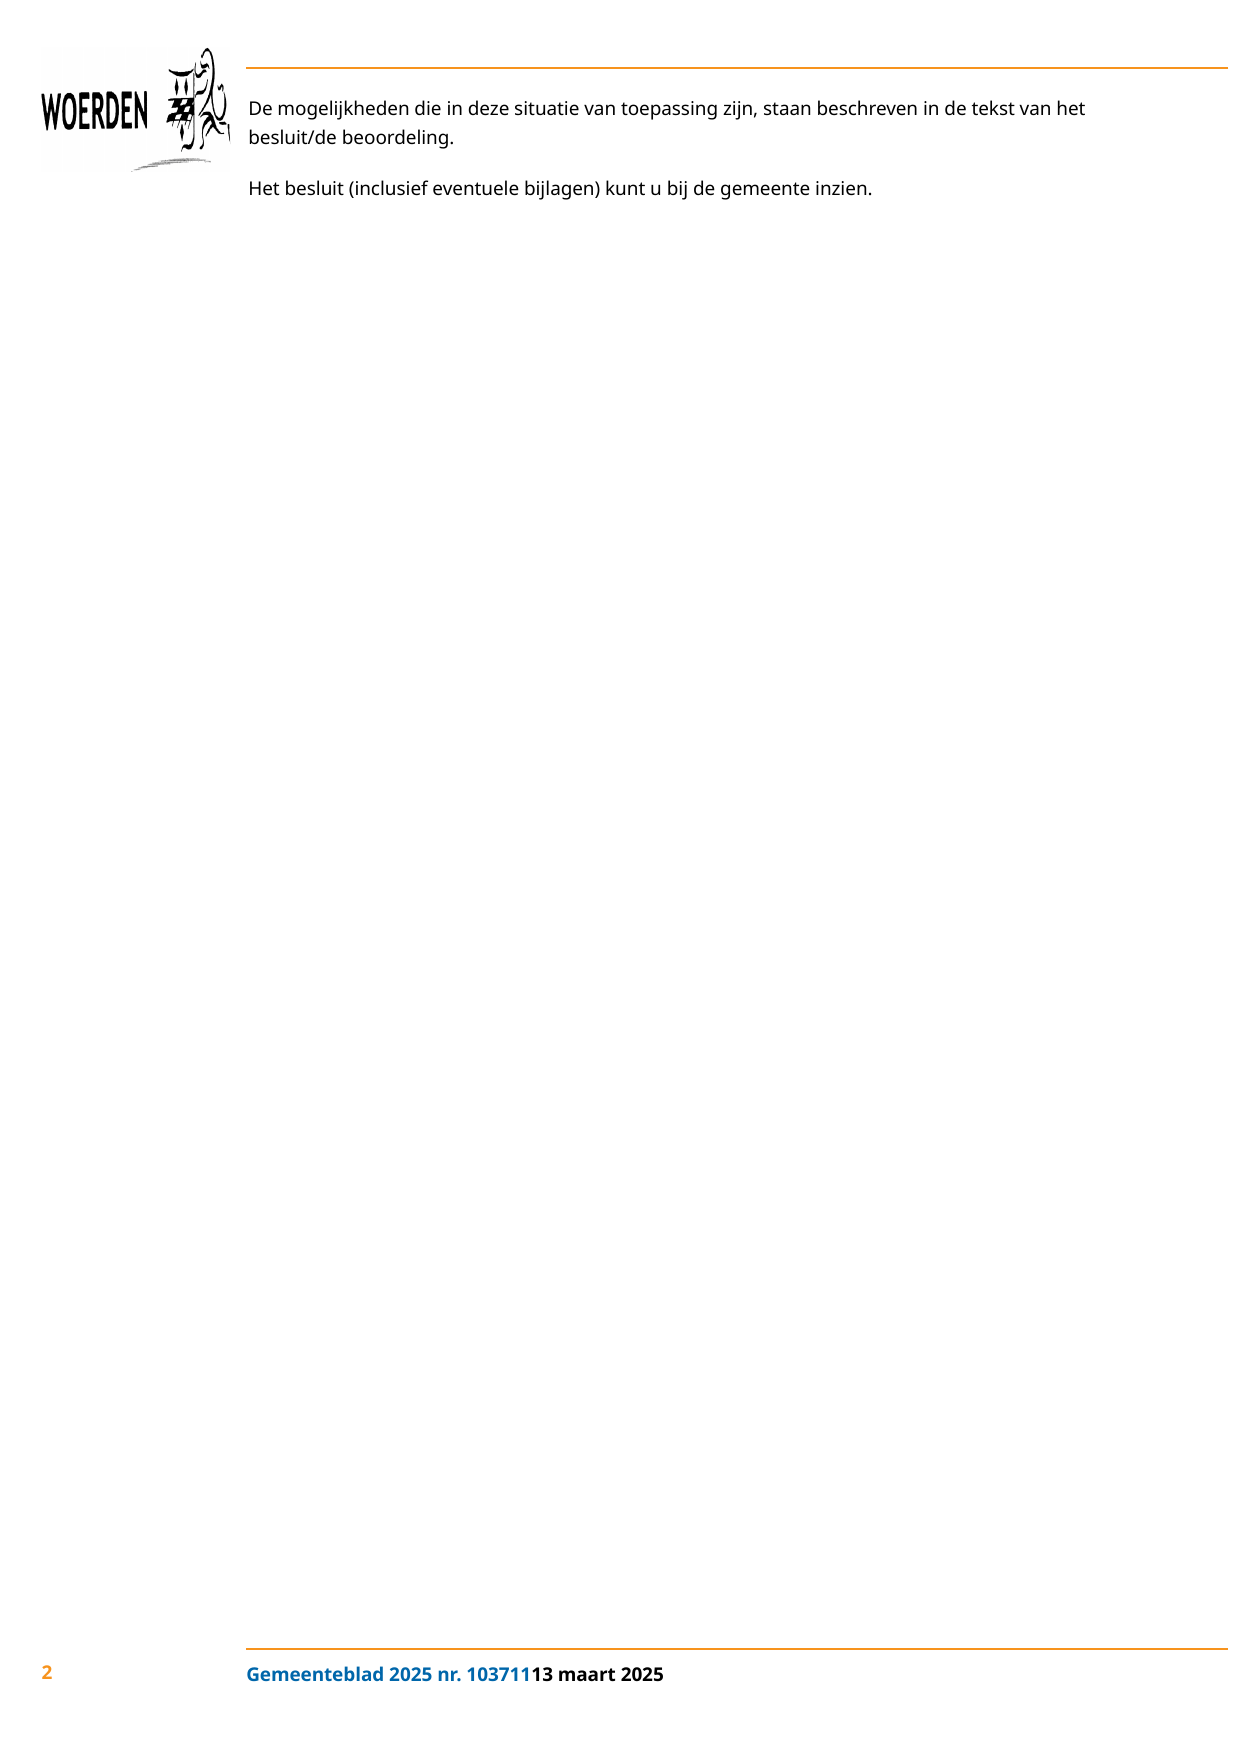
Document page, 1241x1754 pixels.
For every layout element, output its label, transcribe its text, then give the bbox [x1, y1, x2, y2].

text De mogelijkheden die in deze situatie van toepassing zijn, staan beschreven in de tekst van het besluit/de beoordeling. [248, 95, 1152, 150]
picture [41, 47, 231, 172]
text Het besluit (inclusief eventuele bijlagen) kunt u bij de gemeente inzien. [248, 175, 1152, 201]
